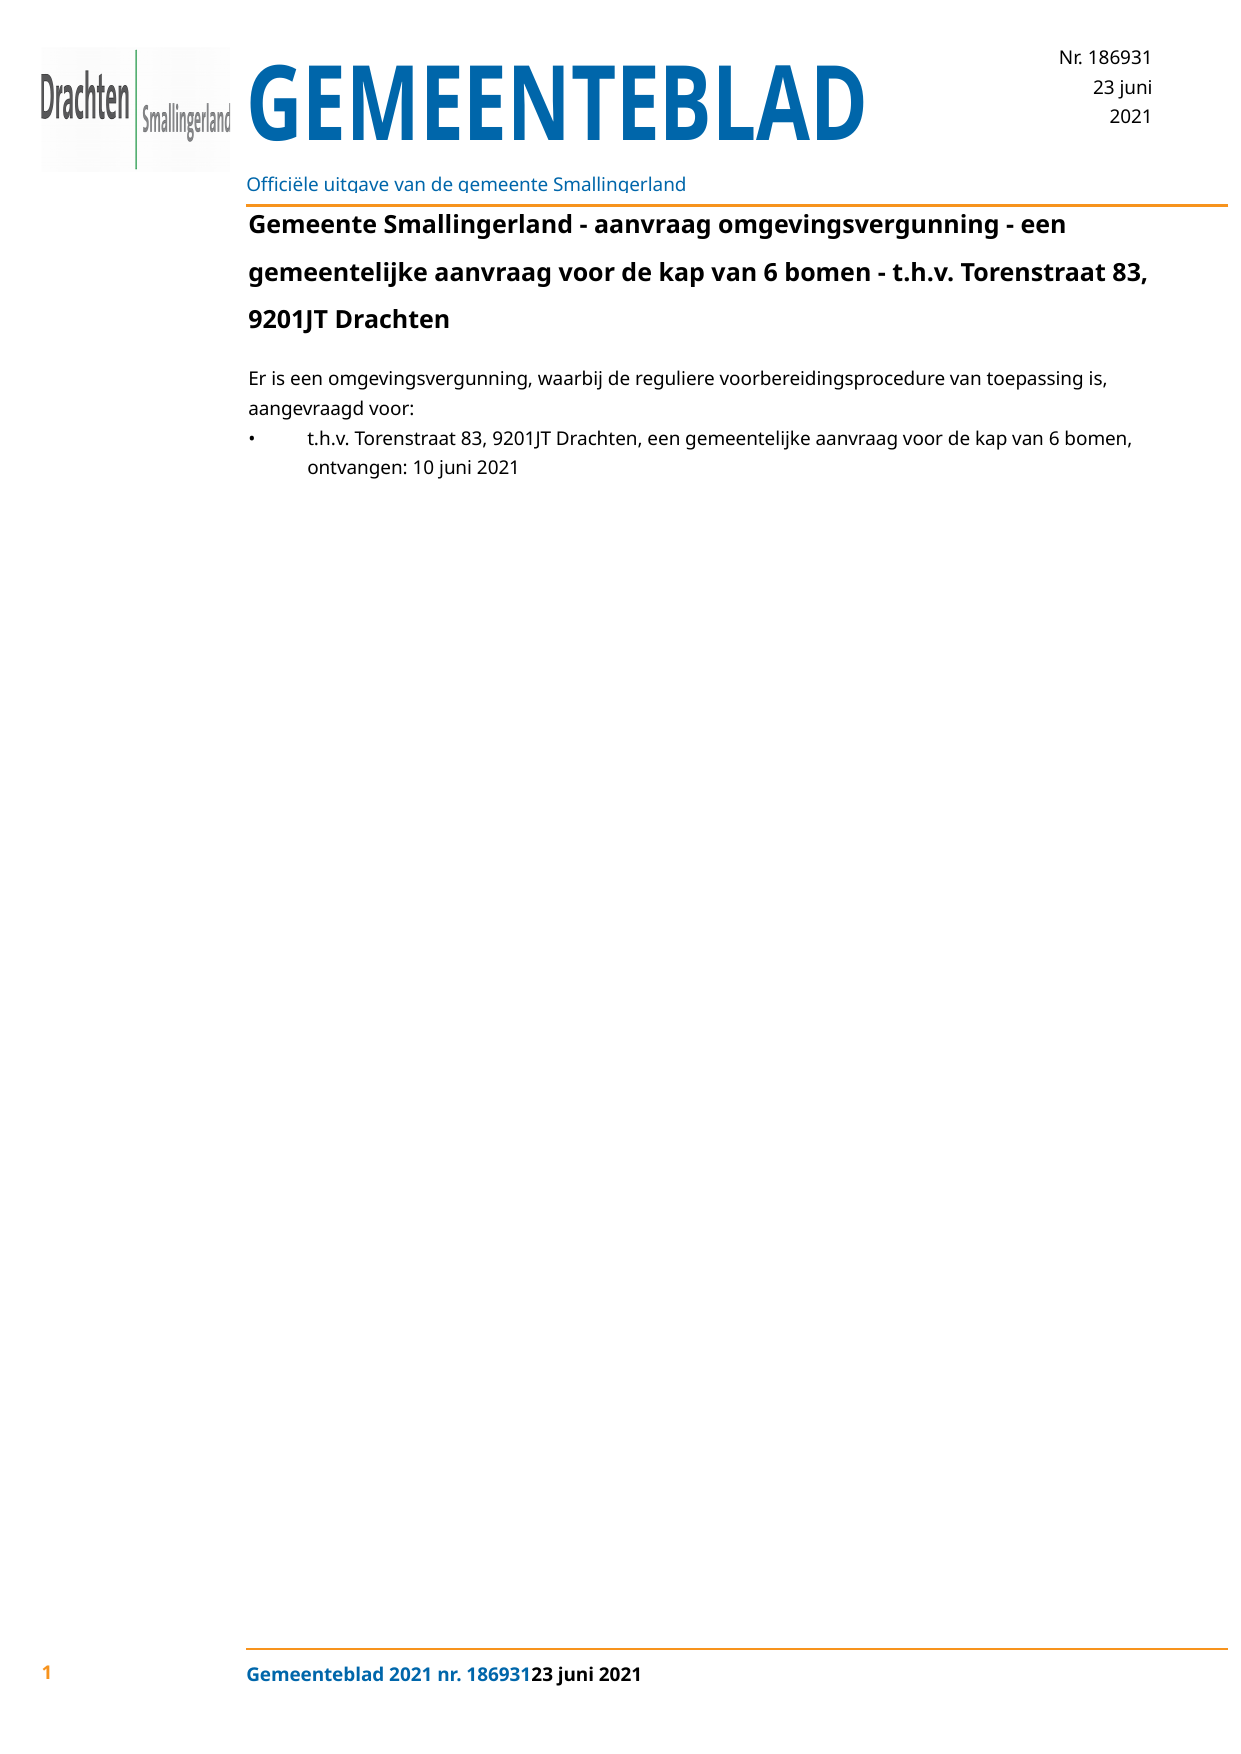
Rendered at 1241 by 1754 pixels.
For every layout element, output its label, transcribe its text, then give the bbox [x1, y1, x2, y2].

list t.h.v. Torenstraat 83, 9201JT Drachten, een gemeentelijke aanvraag voor de kap van 6 bomen, ontvangen: 10 juni 2021 [248, 425, 1152, 480]
text Er is een omgevingsvergunning, waarbij de reguliere voorbereidingsprocedure van toepassing is, aangevraagd voor: [248, 366, 1152, 421]
text Gemeente Smallingerland - aanvraag omgevingsvergunning - een gemeentelijke aanvraag voor de kap van 6 bomen - t.h.v. Torenstraat 83, 9201JT Drachten [248, 207, 1152, 336]
picture [41, 47, 231, 172]
